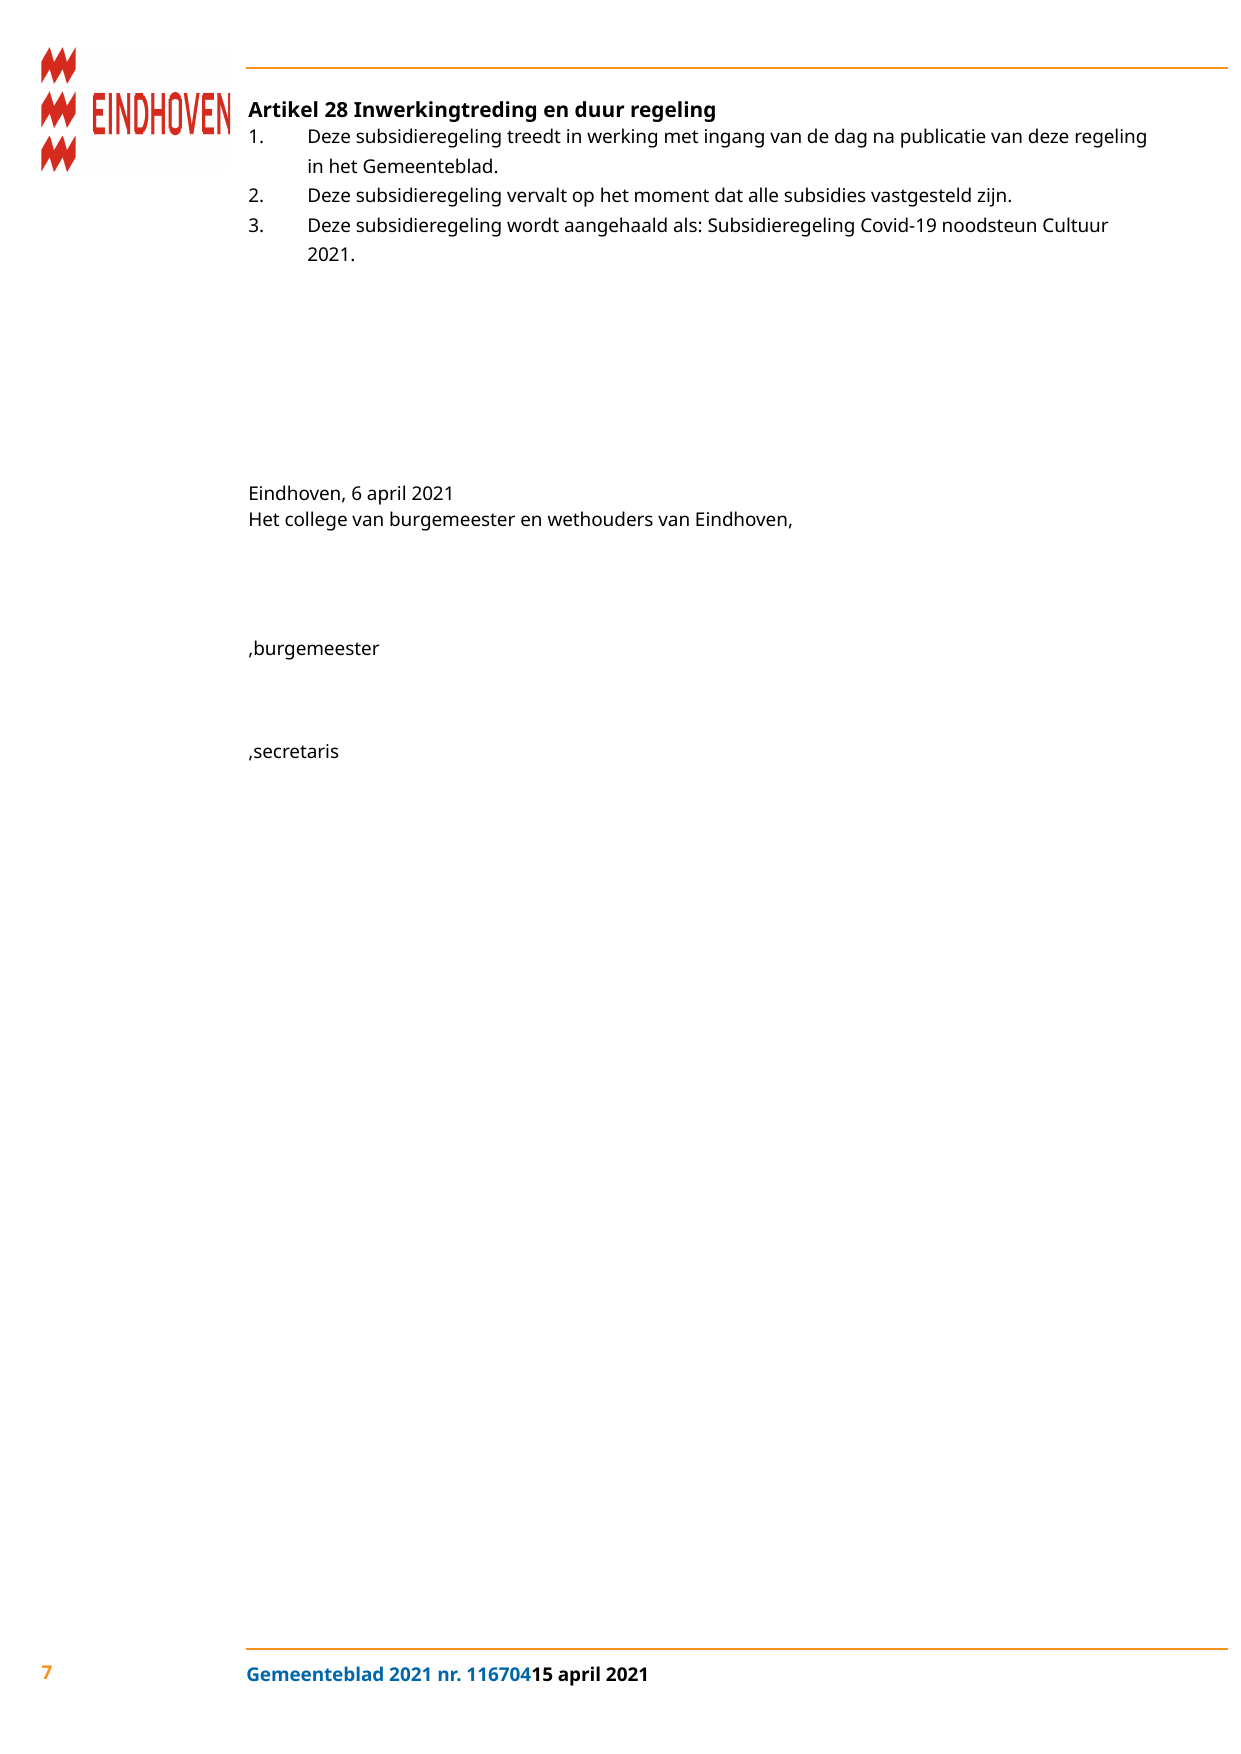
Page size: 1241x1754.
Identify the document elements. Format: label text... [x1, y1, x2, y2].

text ,burgemeester [248, 635, 1152, 661]
list Deze subsidieregeling wordt aangehaald als: Subsidieregeling Covid-19 noodsteun Cultuur 2021. [248, 212, 1152, 267]
text Artikel 28 Inwerkingtreding en duur regeling [248, 95, 1152, 123]
text ,secretaris [248, 738, 1152, 763]
text Het college van burgemeester en wethouders van Eindhoven, [248, 506, 1152, 532]
list Deze subsidieregeling vervalt op het moment dat alle subsidies vastgesteld zijn. [248, 182, 1152, 208]
list Deze subsidieregeling treedt in werking met ingang van de dag na publicatie van deze regeling in het Gemeenteblad. [248, 123, 1152, 178]
text Eindhoven, 6 april 2021 [248, 481, 1152, 506]
picture [41, 47, 231, 172]
